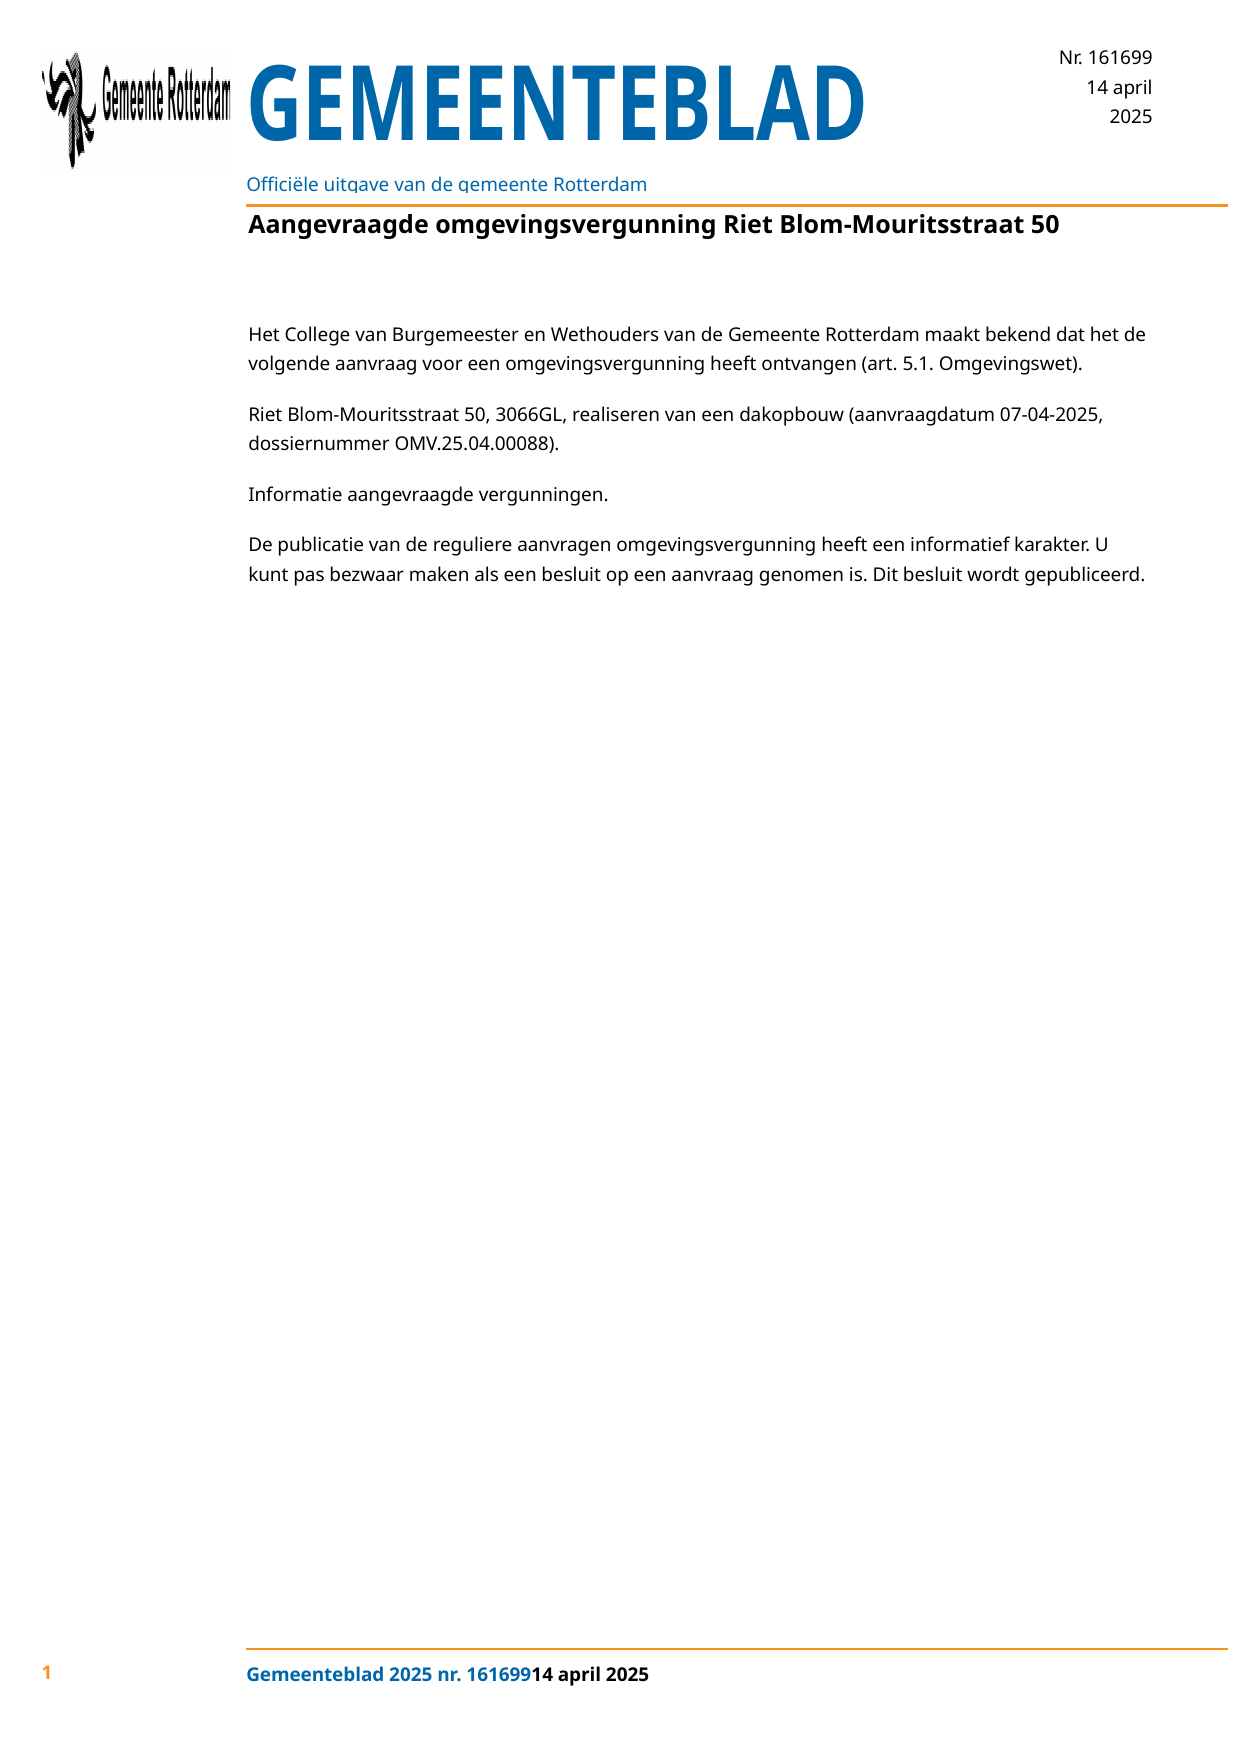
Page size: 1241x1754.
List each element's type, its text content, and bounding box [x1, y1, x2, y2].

picture [41, 47, 231, 172]
text Aangevraagde omgevingsvergunning Riet Blom-Mouritsstraat 50 [248, 207, 1152, 241]
text Riet Blom-Mouritsstraat 50, 3066GL, realiseren van een dakopbouw (aanvraagdatum 07-04-2025, dossiernummer OMV.25.04.00088). [248, 401, 1152, 456]
text De publicatie van de reguliere aanvragen omgevingsvergunning heeft een informatief karakter. U kunt pas bezwaar maken als een besluit op een aanvraag genomen is. Dit besluit wordt gepubliceerd. [248, 531, 1152, 586]
text Informatie aangevraagde vergunningen. [248, 481, 1152, 506]
text Het College van Burgemeester en Wethouders van de Gemeente Rotterdam maakt bekend dat het de volgende aanvraag voor een omgevingsvergunning heeft ontvangen (art. 5.1. Omgevingswet). [248, 321, 1152, 376]
